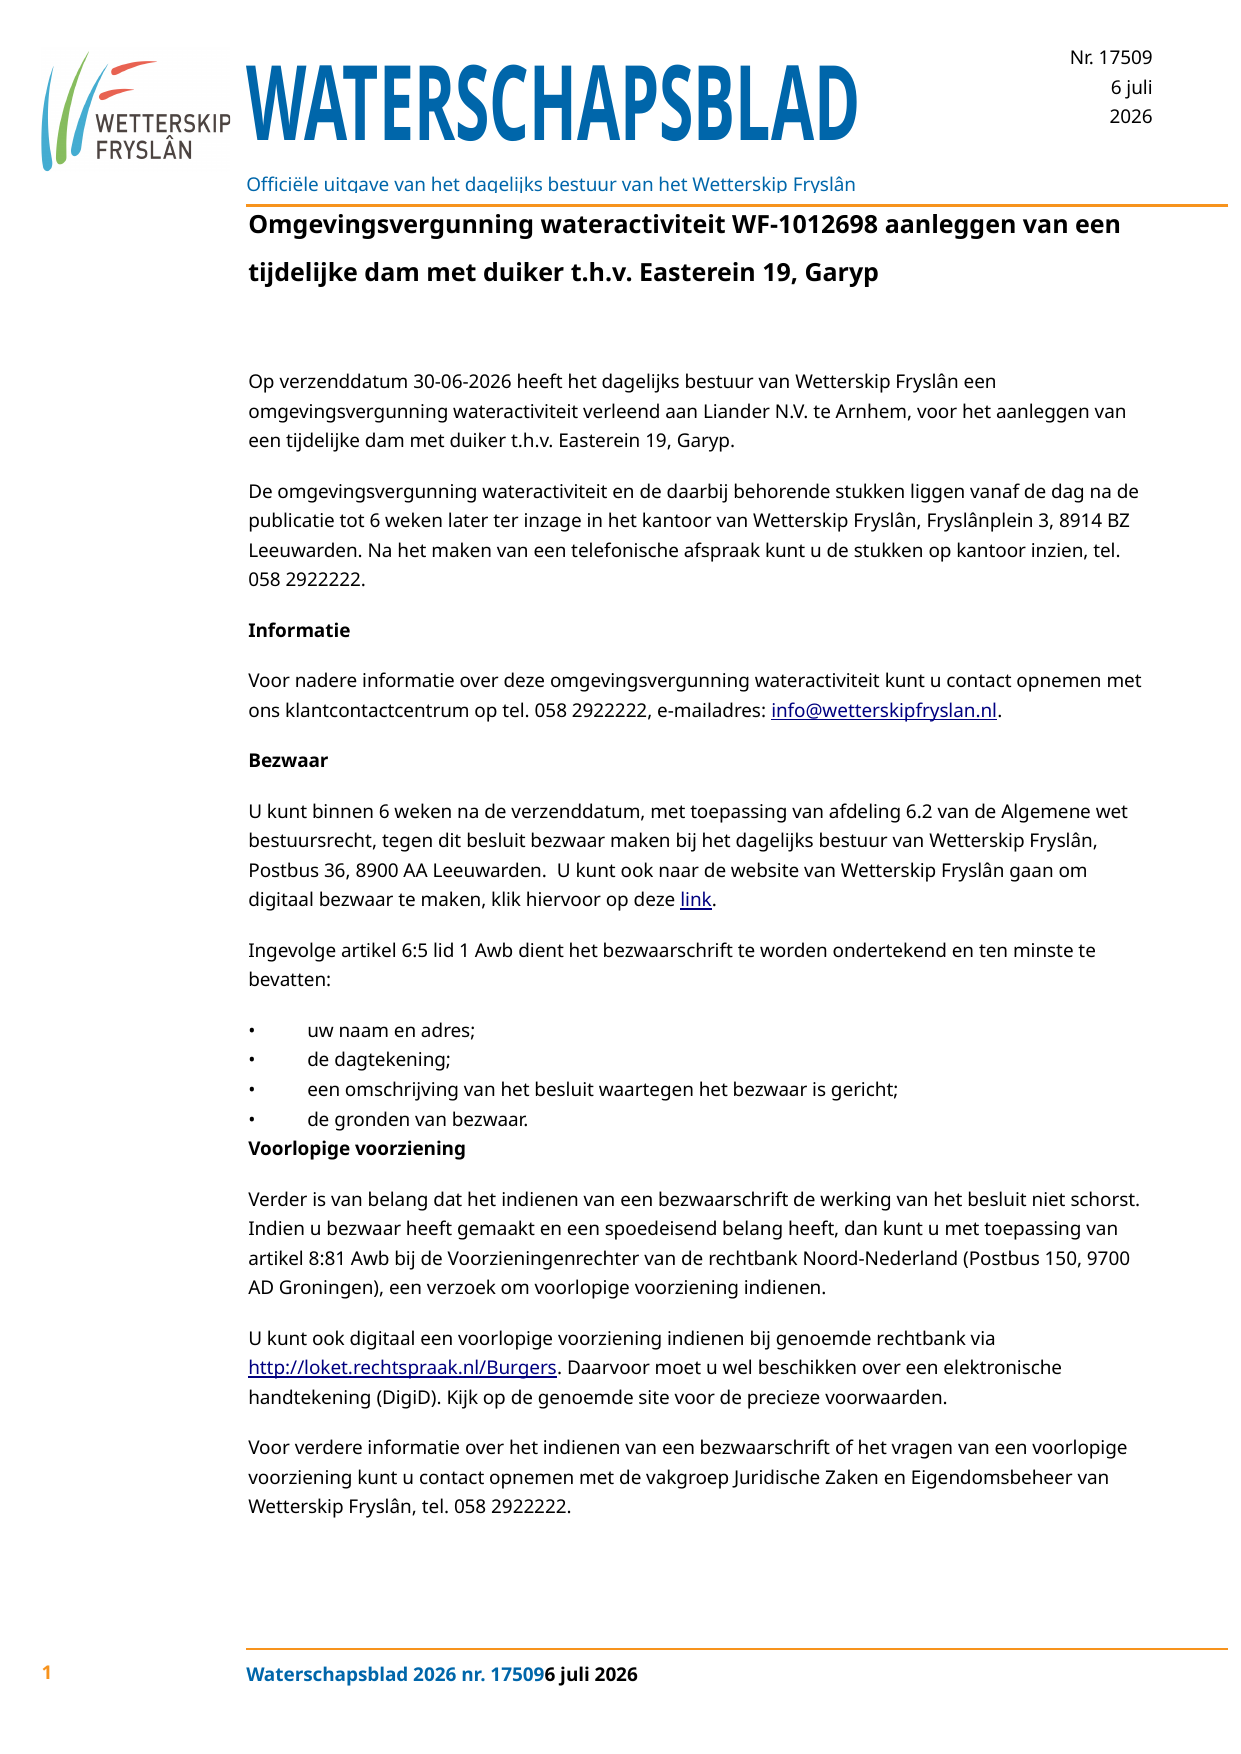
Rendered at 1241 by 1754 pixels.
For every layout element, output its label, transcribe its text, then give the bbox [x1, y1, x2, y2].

list de gronden van bezwaar. [248, 1106, 1152, 1132]
text Ingevolge artikel 6:5 lid 1 Awb dient het bezwaarschrift te worden ondertekend en ten minste te bevatten: [248, 937, 1152, 992]
text Bezwaar [248, 747, 1152, 773]
list uw naam en adres; [248, 1017, 1152, 1043]
text Voorlopige voorziening [248, 1135, 1152, 1161]
list de dagtekening; [248, 1047, 1152, 1072]
text Verder is van belang dat het indienen van een bezwaarschrift de werking van het besluit niet schorst. Indien u bezwaar heeft gemaakt en een spoedeisend belang heeft, dan kunt u met toepassing van artikel 8:81 Awb bij de Voorzieningenrechter van de rechtbank Noord-Nederland (Postbus 150, 9700 AD Groningen), een verzoek om voorlopige voorziening indienen. [248, 1186, 1152, 1300]
text U kunt binnen 6 weken na de verzenddatum, met toepassing van afdeling 6.2 van de Algemene wet bestuursrecht, tegen dit besluit bezwaar maken bij het dagelijks bestuur van Wetterskip Fryslân, Postbus 36, 8900 AA Leeuwarden. U kunt ook naar de website van Wetterskip Fryslân gaan om digitaal bezwaar te maken, klik hiervoor op deze link. [248, 798, 1152, 912]
text U kunt ook digitaal een voorlopige voorziening indienen bij genoemde rechtbank via http://loket.rechtspraak.nl/Burgers. Daarvoor moet u wel beschikken over een elektronische handtekening (DigiD). Kijk op de genoemde site voor de precieze voorwaarden. [248, 1325, 1152, 1410]
list een omschrijving van het besluit waartegen het bezwaar is gericht; [248, 1076, 1152, 1102]
text De omgevingsvergunning wateractiviteit en de daarbij behorende stukken liggen vanaf de dag na de publicatie tot 6 weken later ter inzage in het kantoor van Wetterskip Fryslân, Fryslânplein 3, 8914 BZ Leeuwarden. Na het maken van een telefonische afspraak kunt u de stukken op kantoor inzien, tel. 058 2922222. [248, 478, 1152, 592]
picture [41, 47, 231, 172]
text Informatie [248, 617, 1152, 643]
text Op verzenddatum 30-06-2026 heeft het dagelijks bestuur van Wetterskip Fryslân een omgevingsvergunning wateractiviteit verleend aan Liander N.V. te Arnhem, voor het aanleggen van een tijdelijke dam met duiker t.h.v. Easterein 19, Garyp. [248, 368, 1152, 453]
text Voor nadere informatie over deze omgevingsvergunning wateractiviteit kunt u contact opnemen met ons klantcontactcentrum op tel. 058 2922222, e-mailadres: info@wetterskipfryslan.nl. [248, 667, 1152, 723]
text Omgevingsvergunning wateractiviteit WF-1012698 aanleggen van een tijdelijke dam met duiker t.h.v. Easterein 19, Garyp [248, 207, 1152, 288]
text Voor verdere informatie over het indienen van een bezwaarschrift of het vragen van een voorlopige voorziening kunt u contact opnemen met de vakgroep Juridische Zaken en Eigendomsbeheer van Wetterskip Fryslân, tel. 058 2922222. [248, 1434, 1152, 1519]
